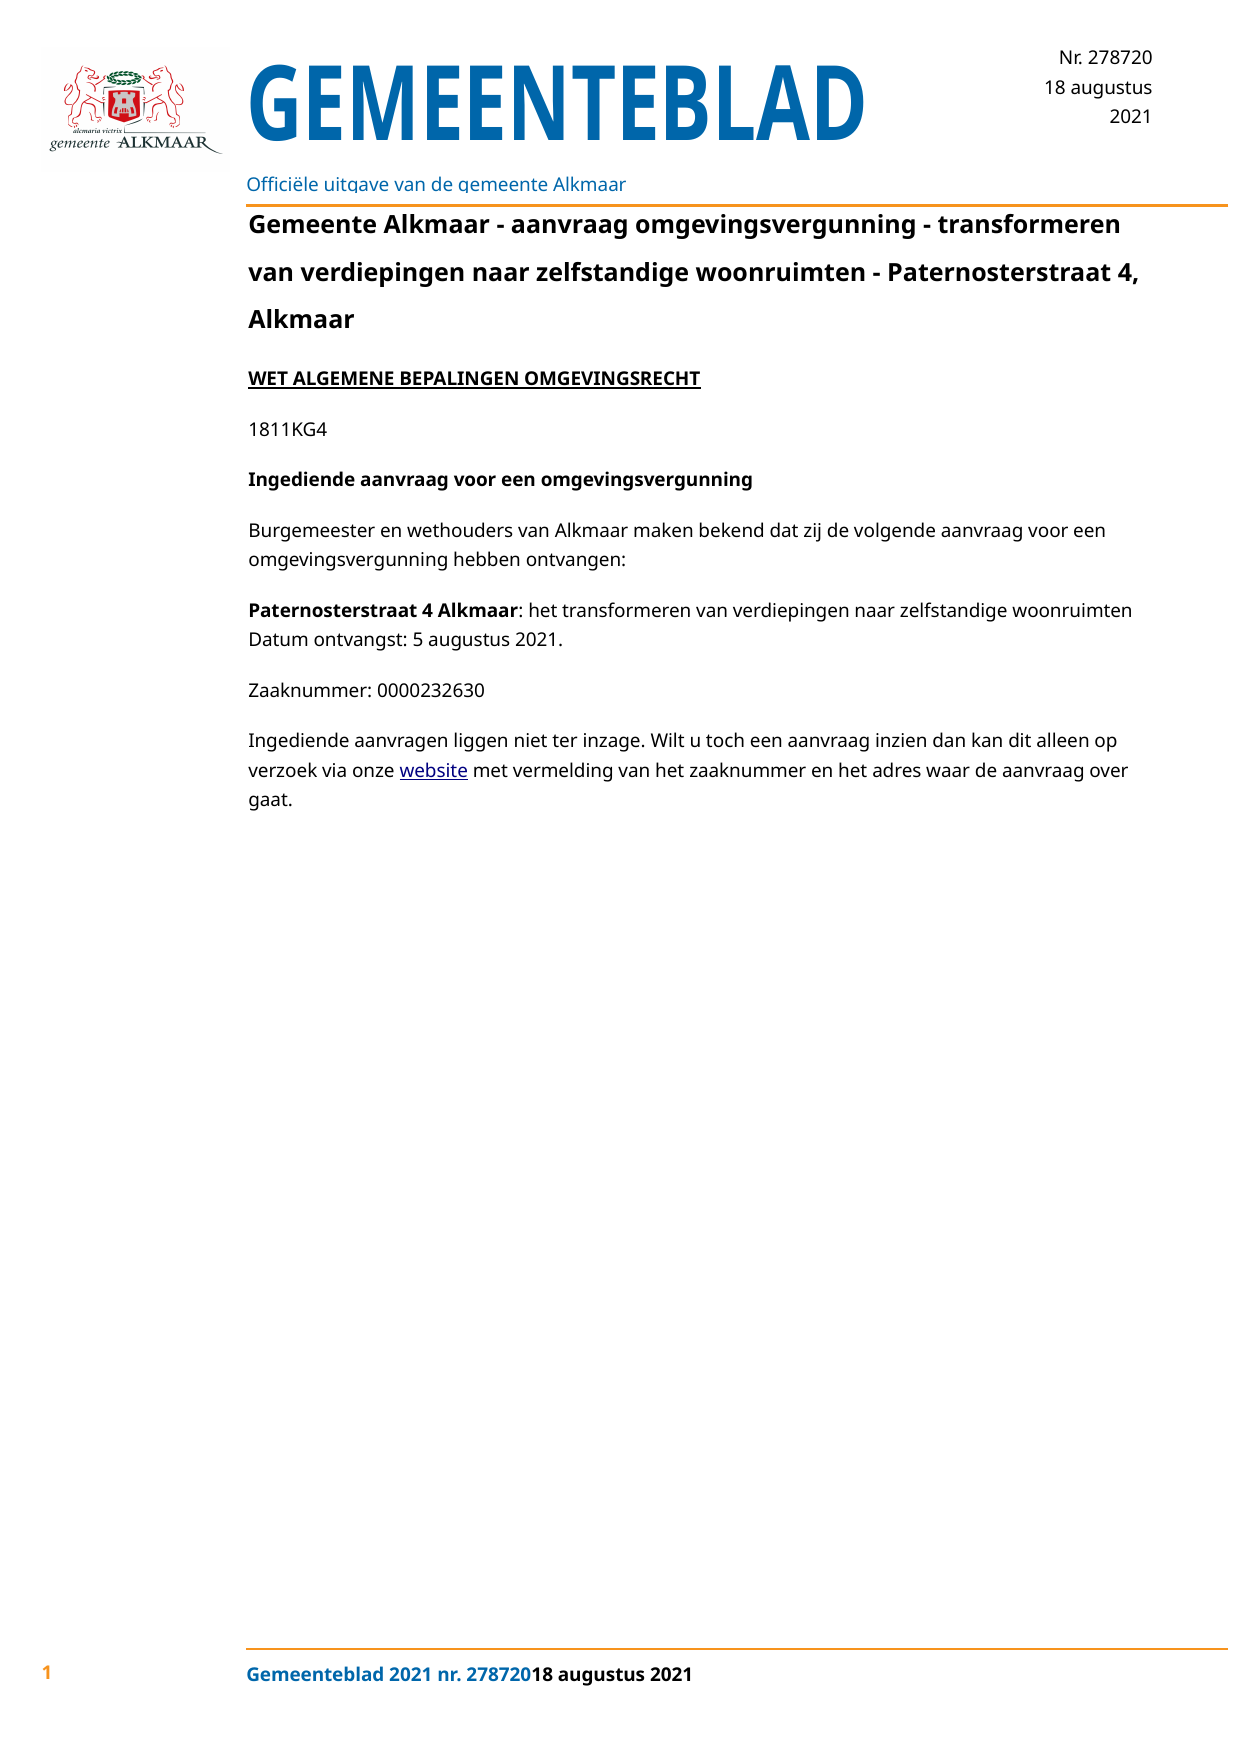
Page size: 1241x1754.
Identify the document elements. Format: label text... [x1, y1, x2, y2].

text 1811KG4 [248, 416, 1152, 442]
text Zaaknummer: 0000232630 [248, 677, 1152, 702]
text Ingediende aanvraag voor een omgevingsvergunning [248, 466, 1152, 492]
text Gemeente Alkmaar - aanvraag omgevingsvergunning - transformeren van verdiepingen naar zelfstandige woonruimten - Paternosterstraat 4, Alkmaar [248, 207, 1152, 336]
text Burgemeester en wethouders van Alkmaar maken bekend dat zij de volgende aanvraag voor een omgevingsvergunning hebben ontvangen: [248, 517, 1152, 572]
text Ingediende aanvragen liggen niet ter inzage. Wilt u toch een aanvraag inzien dan kan dit alleen op verzoek via onze website met vermelding van het zaaknummer en het adres waar de aanvraag over gaat. [248, 727, 1152, 812]
text Paternosterstraat 4 Alkmaar: het transformeren van verdiepingen naar zelfstandige woonruimten Datum ontvangst: 5 augustus 2021. [248, 597, 1152, 652]
text WET ALGEMENE BEPALINGEN OMGEVINGSRECHT [248, 366, 1152, 391]
picture [41, 47, 231, 172]
